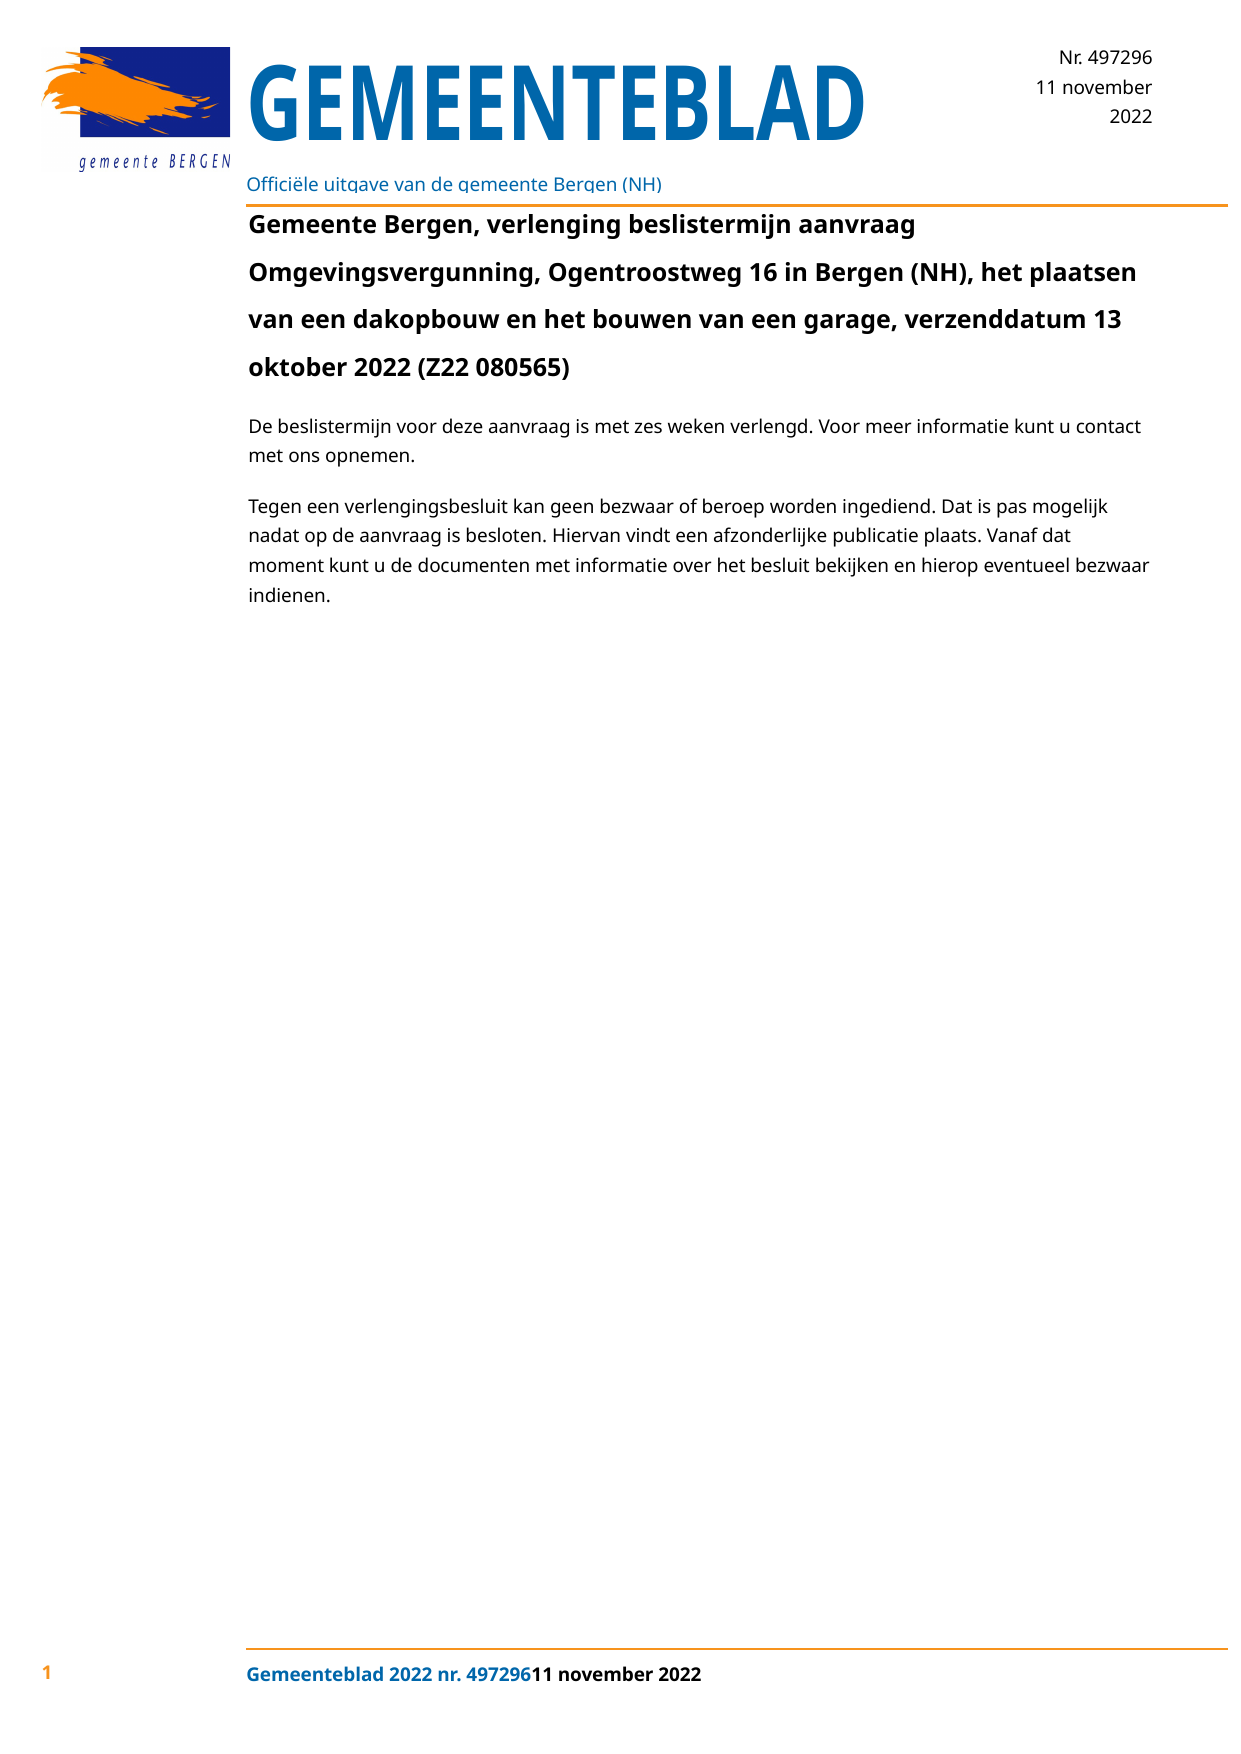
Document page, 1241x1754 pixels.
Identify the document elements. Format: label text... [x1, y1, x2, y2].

text Tegen een verlengingsbesluit kan geen bezwaar of beroep worden ingediend. Dat is pas mogelijk nadat op de aanvraag is besloten. Hiervan vindt een afzonderlijke publicatie plaats. Vanaf dat moment kunt u de documenten met informatie over het besluit bekijken en hierop eventueel bezwaar indienen. [248, 493, 1152, 608]
picture [41, 47, 231, 172]
text De beslistermijn voor deze aanvraag is met zes weken verlengd. Voor meer informatie kunt u contact met ons opnemen. [248, 413, 1152, 468]
text Gemeente Bergen, verlenging beslistermijn aanvraag Omgevingsvergunning, Ogentroostweg 16 in Bergen (NH), het plaatsen van een dakopbouw en het bouwen van een garage, verzenddatum 13 oktober 2022 (Z22 080565) [248, 207, 1152, 384]
